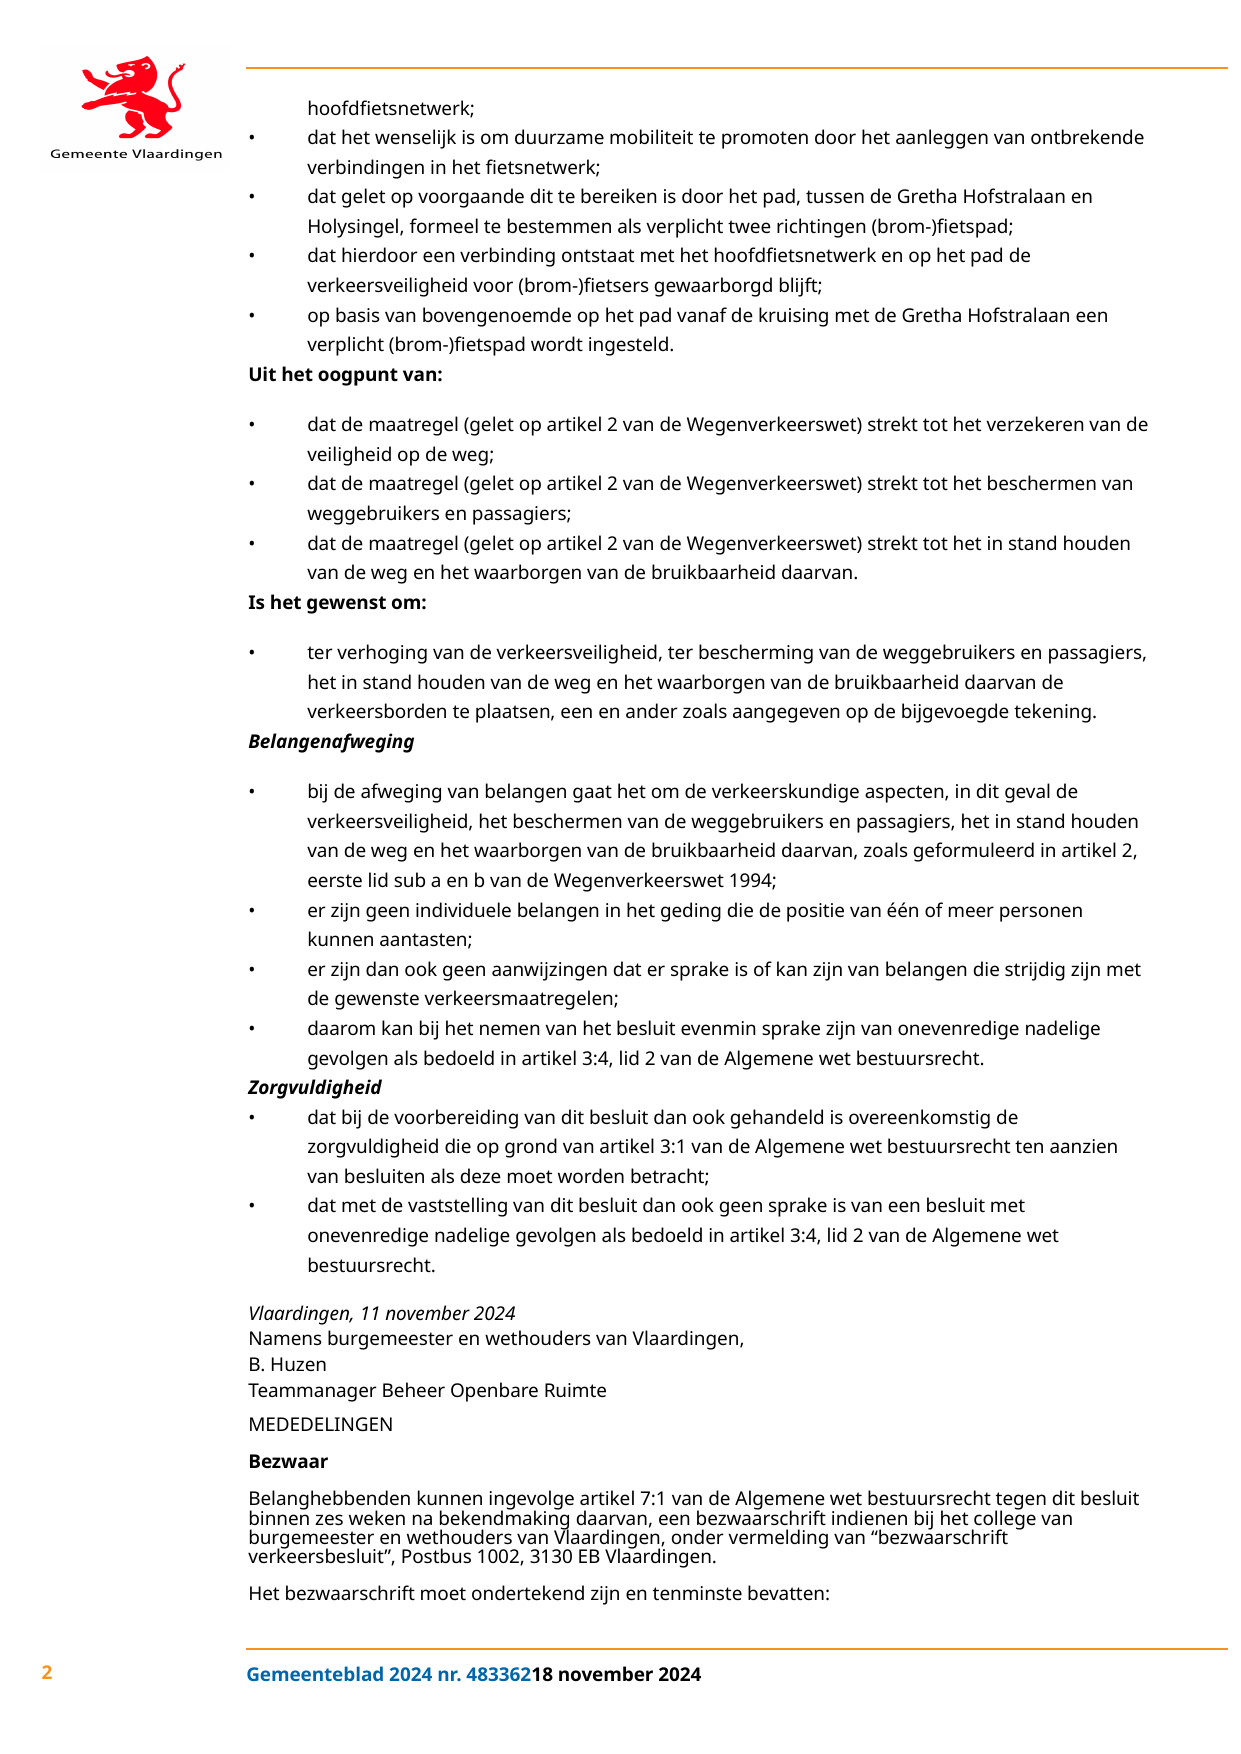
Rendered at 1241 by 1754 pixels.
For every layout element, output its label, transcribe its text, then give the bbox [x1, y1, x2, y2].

text Belangenafweging [248, 728, 1152, 754]
list dat de maatregel (gelet op artikel 2 van de Wegenverkeerswet) strekt tot het verzekeren van de veiligheid op de weg; [248, 411, 1152, 467]
list dat bij de voorbereiding van dit besluit dan ook gehandeld is overeenkomstig de zorgvuldigheid die op grond van artikel 3:1 van de Algemene wet bestuursrecht ten aanzien van besluiten als deze moet worden betracht; [248, 1104, 1152, 1189]
list op basis van bovengenoemde op het pad vanaf de kruising met de Gretha Hofstralaan een verplicht (brom-)fietspad wordt ingesteld. [248, 302, 1152, 357]
text B. Huzen [248, 1351, 1152, 1377]
list ter verhoging van de verkeersveiligheid, ter bescherming van de weggebruikers en passagiers, het in stand houden van de weg en het waarborgen van de bruikbaarheid daarvan de verkeersborden te plaatsen, een en ander zoals aangegeven op de bijgevoegde tekening. [248, 639, 1152, 724]
text Zorgvuldigheid [248, 1074, 1152, 1100]
list bij de afweging van belangen gaat het om de verkeerskundige aspecten, in dit geval de verkeersveiligheid, het beschermen van de weggebruikers en passagiers, het in stand houden van de weg en het waarborgen van de bruikbaarheid daarvan, zoals geformuleerd in artikel 2, eerste lid sub a en b van de Wegenverkeerswet 1994; [248, 778, 1152, 893]
list er zijn geen individuele belangen in het geding die de positie van één of meer personen kunnen aantasten; [248, 897, 1152, 952]
text Teammanager Beheer Openbare Ruimte [248, 1377, 1152, 1403]
text Bezwaar [248, 1453, 1152, 1472]
list dat gelet op voorgaande dit te bereiken is door het pad, tussen de Gretha Hofstralaan en Holysingel, formeel te bestemmen als verplicht twee richtingen (brom-)fietspad; [248, 183, 1152, 239]
list dat de maatregel (gelet op artikel 2 van de Wegenverkeerswet) strekt tot het beschermen van weggebruikers en passagiers; [248, 471, 1152, 526]
list dat de maatregel (gelet op artikel 2 van de Wegenverkeerswet) strekt tot het in stand houden van de weg en het waarborgen van de bruikbaarheid daarvan. [248, 530, 1152, 585]
text Is het gewenst om: [248, 589, 1152, 615]
text Namens burgemeester en wethouders van Vlaardingen, [248, 1325, 1152, 1351]
list dat met de vaststelling van dit besluit dan ook geen sprake is van een besluit met onevenredige nadelige gevolgen als bedoeld in artikel 3:4, lid 2 van de Algemene wet bestuursrecht. [248, 1193, 1152, 1278]
text MEDEDELINGEN [248, 1416, 1152, 1436]
text Uit het oogpunt van: [248, 361, 1152, 387]
list daarom kan bij het nemen van het besluit evenmin sprake zijn van onevenredige nadelige gevolgen als bedoeld in artikel 3:4, lid 2 van de Algemene wet bestuursrecht. [248, 1015, 1152, 1071]
picture [41, 47, 231, 172]
list hoofdfietsnetwerk; [248, 95, 1152, 121]
list dat het wenselijk is om duurzame mobiliteit te promoten door het aanleggen van ontbrekende verbindingen in het fietsnetwerk; [248, 124, 1152, 180]
text Vlaardingen, 11 november 2024 [248, 1300, 1152, 1325]
text Belanghebbenden kunnen ingevolge artikel 7:1 van de Algemene wet bestuursrecht tegen dit besluit binnen zes weken na bekendmaking daarvan, een bezwaarschrift indienen bij het college van burgemeester en wethouders van Vlaardingen, onder vermelding van “bezwaarschrift verkeersbesluit”, Postbus 1002, 3130 EB Vlaardingen. [248, 1490, 1152, 1567]
list er zijn dan ook geen aanwijzingen dat er sprake is of kan zijn van belangen die strijdig zijn met de gewenste verkeersmaatregelen; [248, 956, 1152, 1011]
text Het bezwaarschrift moet ondertekend zijn en tenminste bevatten: [248, 1585, 1152, 1604]
list dat hierdoor een verbinding ontstaat met het hoofdfietsnetwerk en op het pad de verkeersveiligheid voor (brom-)fietsers gewaarborgd blijft; [248, 243, 1152, 298]
